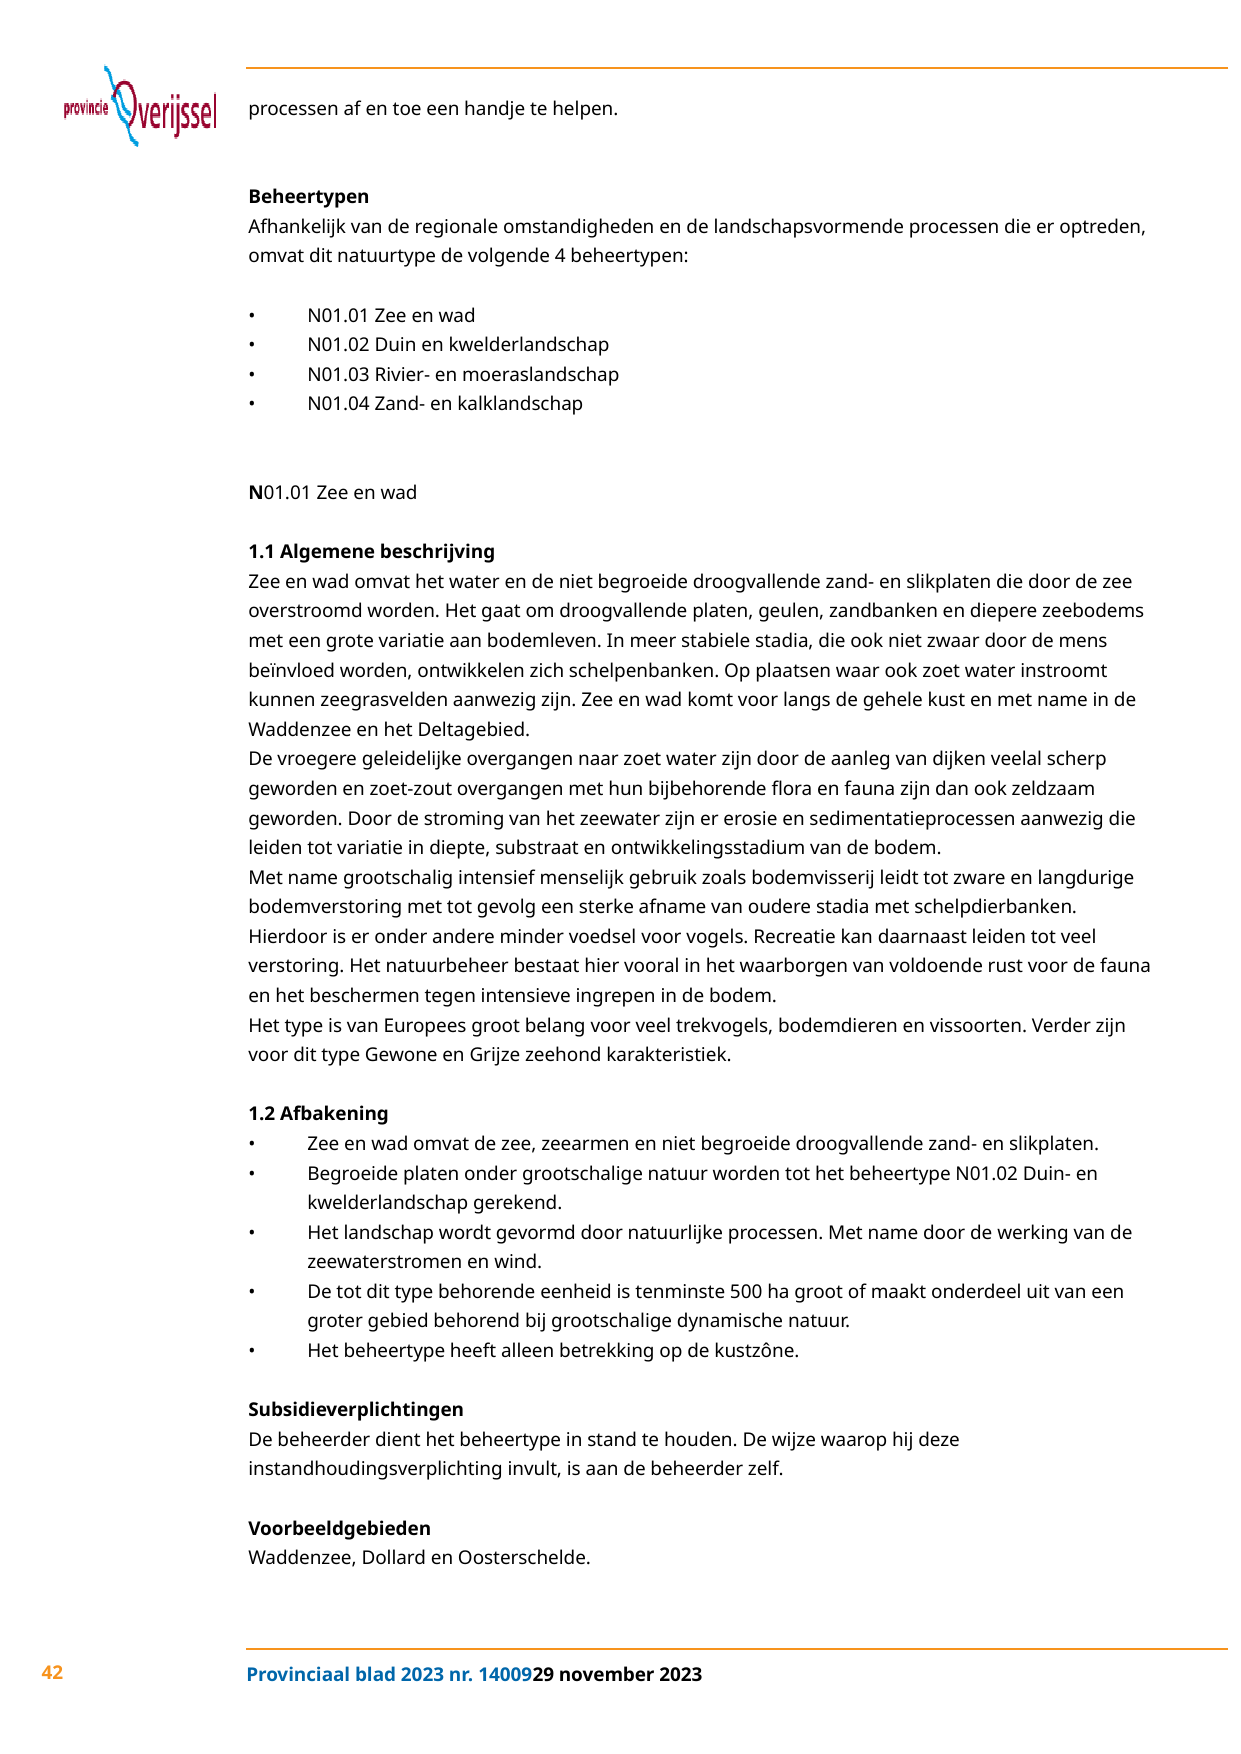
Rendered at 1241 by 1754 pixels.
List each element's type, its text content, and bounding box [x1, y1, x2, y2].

list Het beheertype heeft alleen betrekking op de kustzône. [248, 1337, 1152, 1363]
text De beheerder dient het beheertype in stand te houden. De wijze waarop hij deze instandhoudingsverplichting invult, is aan de beheerder zelf. [248, 1426, 1152, 1481]
picture [41, 47, 231, 172]
text Beheertypen [248, 183, 1152, 209]
text Subsidieverplichtingen [248, 1396, 1152, 1422]
list Zee en wad omvat de zee, zeearmen en niet begroeide droogvallende zand- en slikplaten. [248, 1130, 1152, 1156]
text processen af en toe een handje te helpen. [248, 95, 1152, 121]
text Het type is van Europees groot belang voor veel trekvogels, bodemdieren en vissoorten. Verder zijn voor dit type Gewone en Grijze zeehond karakteristiek. [248, 1012, 1152, 1067]
list Het landschap wordt gevormd door natuurlijke processen. Met name door de werking van de zeewaterstromen en wind. [248, 1219, 1152, 1274]
text Voorbeeldgebieden [248, 1515, 1152, 1541]
list De tot dit type behorende eenheid is tenminste 500 ha groot of maakt onderdeel uit van een groter gebied behorend bij grootschalige dynamische natuur. [248, 1278, 1152, 1333]
list N01.04 Zand- en kalklandschap [248, 391, 1152, 416]
list N01.01 Zee en wad [248, 302, 1152, 328]
text Waddenzee, Dollard en Oosterschelde. [248, 1544, 1152, 1570]
list N01.02 Duin en kwelderlandschap [248, 331, 1152, 357]
text Zee en wad omvat het water en de niet begroeide droogvallende zand- en slikplaten die door de zee overstroomd worden. Het gaat om droogvallende platen, geulen, zandbanken en diepere zeebodems met een grote variatie aan bodemleven. In meer stabiele stadia, die ook niet zwaar door de mens beïnvloed worden, ontwikkelen zich schelpenbanken. Op plaatsen waar ook zoet water instroomt kunnen zeegrasvelden aanwezig zijn. Zee en wad komt voor langs de gehele kust en met name in de Waddenzee en het Deltagebied. [248, 568, 1152, 742]
text 1.2 Afbakening [248, 1101, 1152, 1126]
list N01.03 Rivier- en moeraslandschap [248, 361, 1152, 387]
text De vroegere geleidelijke overgangen naar zoet water zijn door de aanleg van dijken veelal scherp geworden en zoet-zout overgangen met hun bijbehorende flora en fauna zijn dan ook zeldzaam geworden. Door de stroming van het zeewater zijn er erosie en sedimentatieprocessen aanwezig die leiden tot variatie in diepte, substraat en ontwikkelingsstadium van de bodem. [248, 746, 1152, 860]
list Begroeide platen onder grootschalige natuur worden tot het beheertype N01.02 Duin- en kwelderlandschap gerekend. [248, 1160, 1152, 1215]
text Afhankelijk van de regionale omstandigheden en de landschapsvormende processen die er optreden, omvat dit natuurtype de volgende 4 beheertypen: [248, 213, 1152, 268]
text Met name grootschalig intensief menselijk gebruik zoals bodemvisserij leidt tot zware en langdurige bodemverstoring met tot gevolg een sterke afname van oudere stadia met schelpdierbanken. Hierdoor is er onder andere minder voedsel voor vogels. Recreatie kan daarnaast leiden tot veel verstoring. Het natuurbeheer bestaat hier vooral in het waarborgen van voldoende rust voor de fauna en het beschermen tegen intensieve ingrepen in de bodem. [248, 864, 1152, 1008]
text 1.1 Algemene beschrijving [248, 538, 1152, 564]
text N01.01 Zee en wad [248, 479, 1152, 505]
